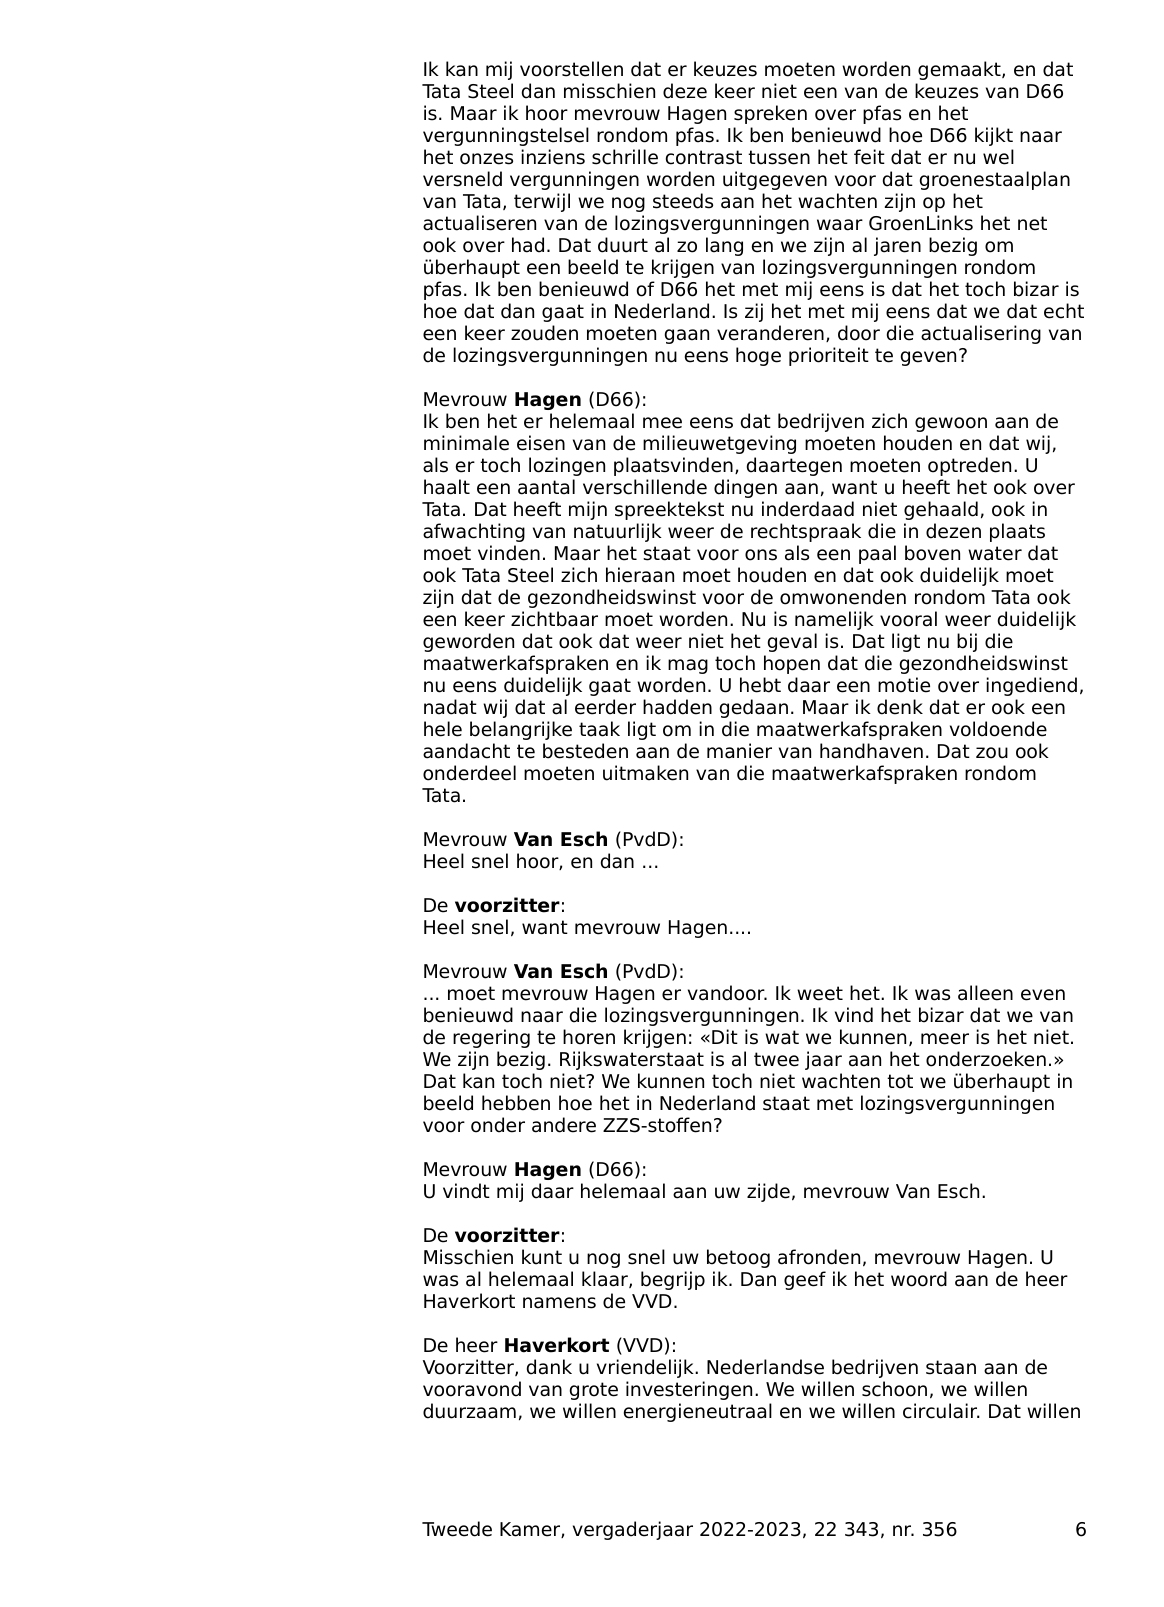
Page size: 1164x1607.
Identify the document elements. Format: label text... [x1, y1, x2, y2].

text Heel snel, want mevrouw Hagen.... [422, 917, 1087, 939]
text ... moet mevrouw Hagen er vandoor. Ik weet het. Ik was alleen even benieuwd naar die lozingsvergunningen. Ik vind het bizar dat we van de regering te horen krijgen: «Dit is wat we kunnen, meer is het niet. We zijn bezig. Rijkswaterstaat is al twee jaar aan het onderzoeken.» Dat kan toch niet? We kunnen toch niet wachten tot we überhaupt in beeld hebben hoe het in Nederland staat met lozingsvergunningen voor onder andere ZZS-stoffen? [422, 983, 1087, 1137]
text Ik kan mij voorstellen dat er keuzes moeten worden gemaakt, en dat Tata Steel dan misschien deze keer niet een van de keuzes van D66 is. Maar ik hoor mevrouw Hagen spreken over pfas en het vergunningstelsel rondom pfas. Ik ben benieuwd hoe D66 kijkt naar het onzes inziens schrille contrast tussen het feit dat er nu wel versneld vergunningen worden uitgegeven voor dat groenestaalplan van Tata, terwijl we nog steeds aan het wachten zijn op het actualiseren van de lozingsvergunningen waar GroenLinks het net ook over had. Dat duurt al zo lang en we zijn al jaren bezig om überhaupt een beeld te krijgen van lozingsvergunningen rondom pfas. Ik ben benieuwd of D66 het met mij eens is dat het toch bizar is hoe dat dan gaat in Nederland. Is zij het met mij eens dat we dat echt een keer zouden moeten gaan veranderen, door die actualisering van de lozingsvergunningen nu eens hoge prioriteit te geven? [422, 59, 1087, 367]
text Mevrouw Van Esch (PvdD): [422, 829, 1087, 851]
text De heer Haverkort (VVD): [422, 1335, 1087, 1357]
text Ik ben het er helemaal mee eens dat bedrijven zich gewoon aan de minimale eisen van de milieuwetgeving moeten houden en dat wij, als er toch lozingen plaatsvinden, daartegen moeten optreden. U haalt een aantal verschillende dingen aan, want u heeft het ook over Tata. Dat heeft mijn spreektekst nu inderdaad niet gehaald, ook in afwachting van natuurlijk weer de rechtspraak die in dezen plaats moet vinden. Maar het staat voor ons als een paal boven water dat ook Tata Steel zich hieraan moet houden en dat ook duidelijk moet zijn dat de gezondheidswinst voor de omwonenden rondom Tata ook een keer zichtbaar moet worden. Nu is namelijk vooral weer duidelijk geworden dat ook dat weer niet het geval is. Dat ligt nu bij die maatwerkafspraken en ik mag toch hopen dat die gezondheidswinst nu eens duidelijk gaat worden. U hebt daar een motie over ingediend, nadat wij dat al eerder hadden gedaan. Maar ik denk dat er ook een hele belangrijke taak ligt om in die maatwerkafspraken voldoende aandacht te besteden aan de manier van handhaven. Dat zou ook onderdeel moeten uitmaken van die maatwerkafspraken rondom Tata. [422, 411, 1087, 807]
text Mevrouw Hagen (D66): [422, 389, 1087, 411]
text Misschien kunt u nog snel uw betoog afronden, mevrouw Hagen. U was al helemaal klaar, begrijp ik. Dan geef ik het woord aan de heer Haverkort namens de VVD. [422, 1247, 1087, 1313]
text Mevrouw Hagen (D66): [422, 1159, 1087, 1181]
text Heel snel hoor, en dan ... [422, 851, 1087, 873]
text U vindt mij daar helemaal aan uw zijde, mevrouw Van Esch. [422, 1181, 1087, 1203]
text Mevrouw Van Esch (PvdD): [422, 961, 1087, 983]
text Voorzitter, dank u vriendelijk. Nederlandse bedrijven staan aan de vooravond van grote investeringen. We willen schoon, we willen duurzaam, we willen energieneutraal en we willen circulair. Dat willen [422, 1357, 1087, 1423]
text De voorzitter: [422, 895, 1087, 917]
text De voorzitter: [422, 1225, 1087, 1247]
